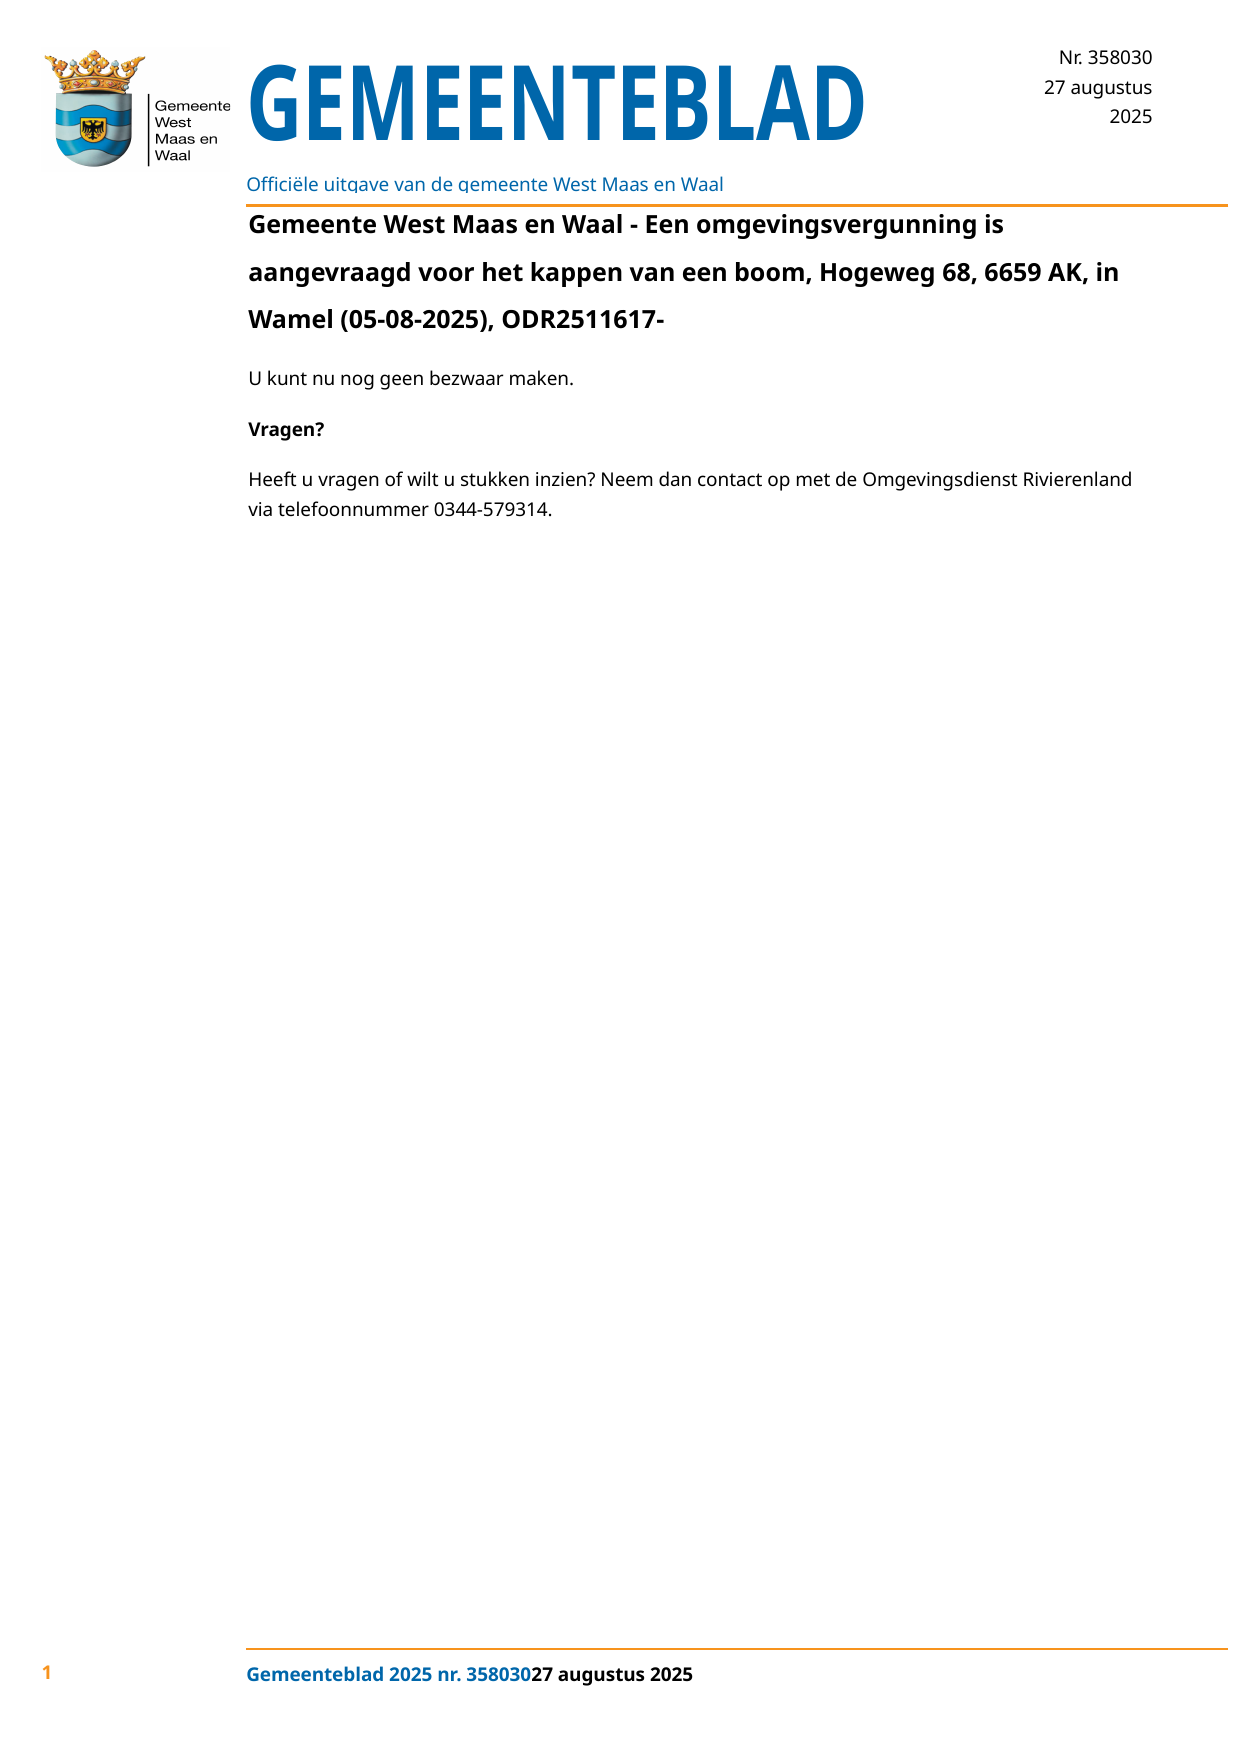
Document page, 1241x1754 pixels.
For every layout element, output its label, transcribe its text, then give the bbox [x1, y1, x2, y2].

text U kunt nu nog geen bezwaar maken. [248, 366, 1152, 391]
text Heeft u vragen of wilt u stukken inzien? Neem dan contact op met de Omgevingsdienst Rivierenland via telefoonnummer 0344-579314. [248, 466, 1152, 522]
text Gemeente West Maas en Waal - Een omgevingsvergunning is aangevraagd voor het kappen van een boom, Hogeweg 68, 6659 AK, in Wamel (05-08-2025), ODR2511617- [248, 207, 1152, 336]
picture [41, 47, 231, 172]
text Vragen? [248, 416, 1152, 442]
